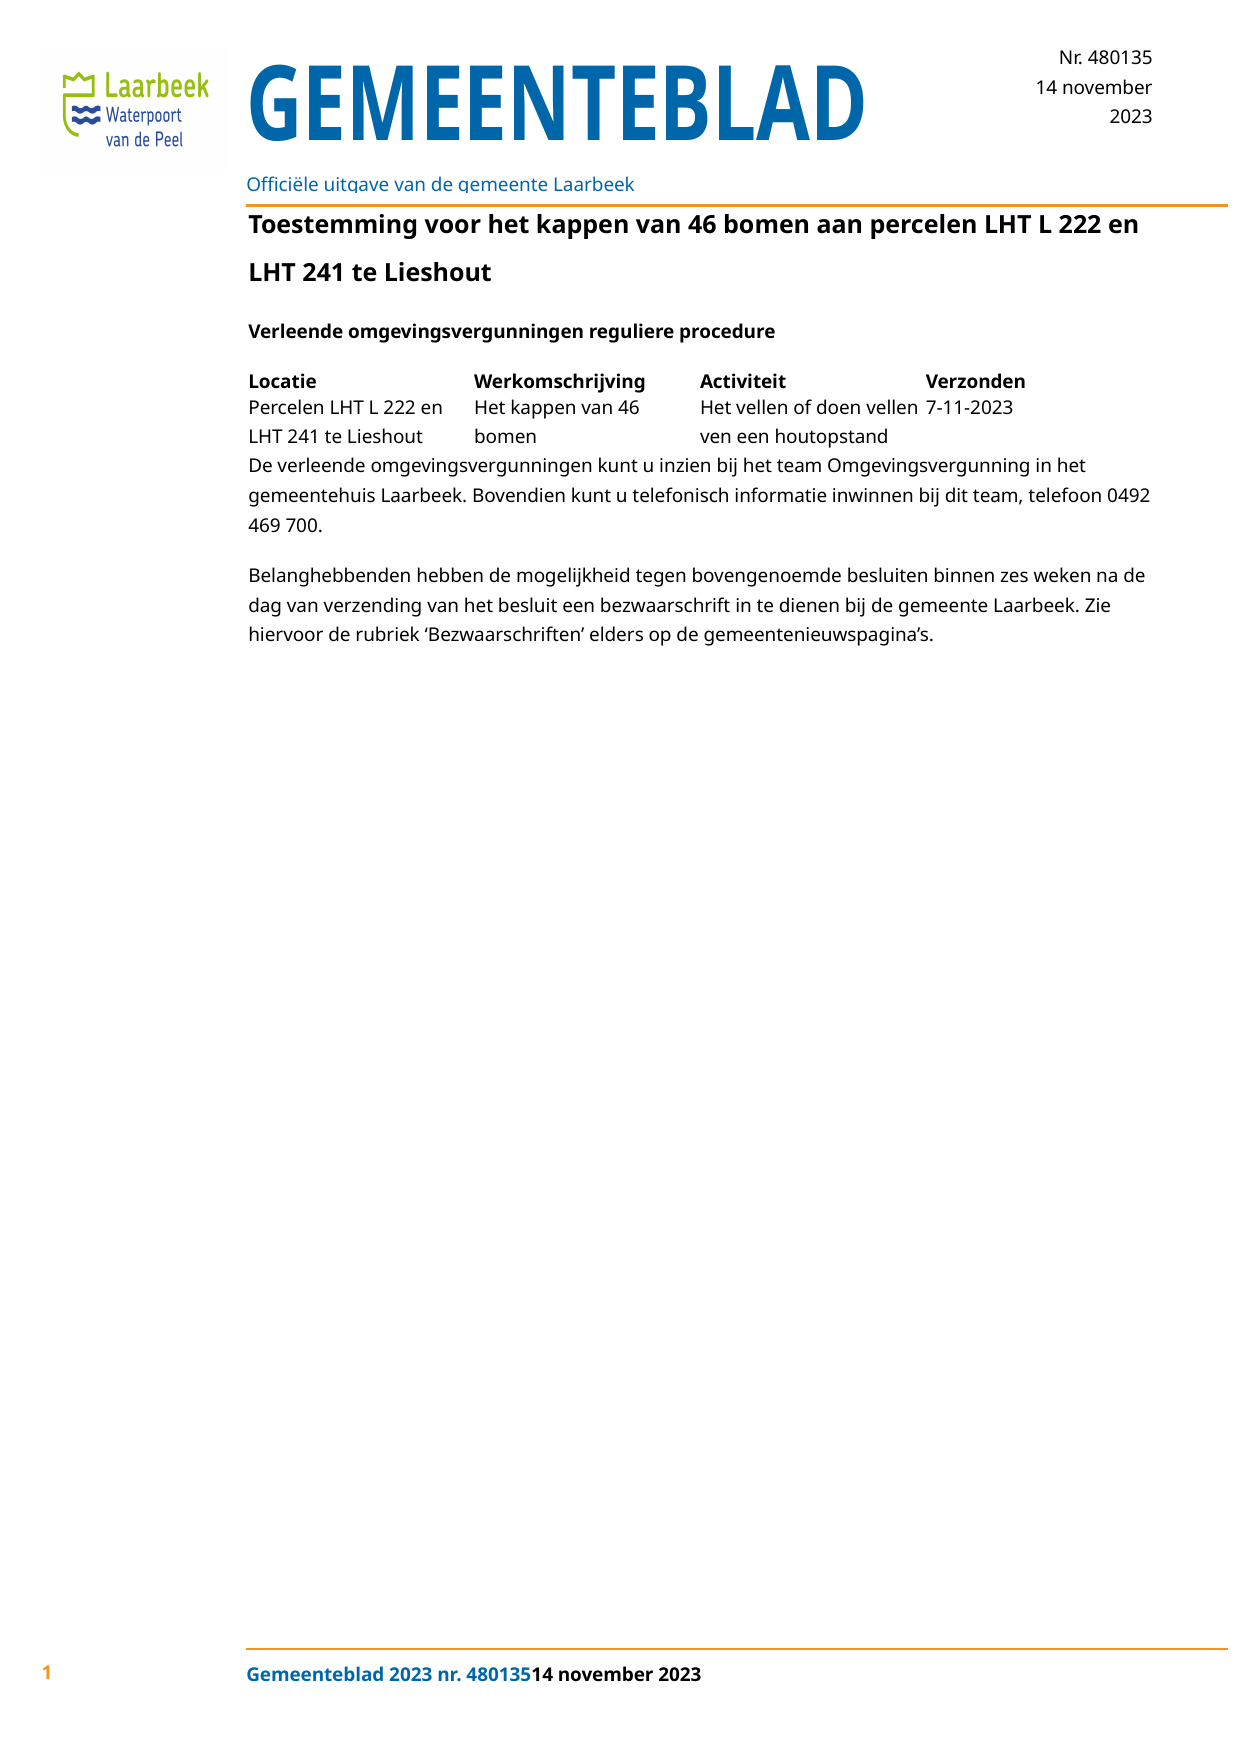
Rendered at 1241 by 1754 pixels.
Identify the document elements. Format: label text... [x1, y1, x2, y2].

table_cell Het kappen van 46 bomen [474, 394, 700, 449]
table_header Locatie [248, 369, 474, 394]
text Toestemming voor het kappen van 46 bomen aan percelen LHT L 222 en LHT 241 te Lieshout [248, 207, 1152, 288]
table_header Werkomschrijving [474, 369, 700, 394]
text De verleende omgevingsvergunningen kunt u inzien bij het team Omgevingsvergunning in het gemeentehuis Laarbeek. Bovendien kunt u telefonisch informatie inwinnen bij dit team, telefoon 0492 469 700. [248, 453, 1152, 538]
text Belanghebbenden hebben de mogelijkheid tegen bovengenoemde besluiten binnen zes weken na de dag van verzending van het besluit een bezwaarschrift in te dienen bij de gemeente Laarbeek. Zie hiervoor de rubriek ‘Bezwaarschriften’ elders op de gemeentenieuwspagina’s. [248, 562, 1152, 647]
table_header Activiteit [700, 369, 926, 394]
table_cell 7-11-2023 [926, 394, 1152, 449]
text Verleende omgevingsvergunningen reguliere procedure [248, 318, 1152, 344]
table_cell Percelen LHT L 222 en LHT 241 te Lieshout [248, 394, 474, 449]
picture [41, 47, 231, 172]
table_header Verzonden [926, 369, 1152, 394]
table_cell Het vellen of doen vellen ven een houtopstand [700, 394, 926, 449]
